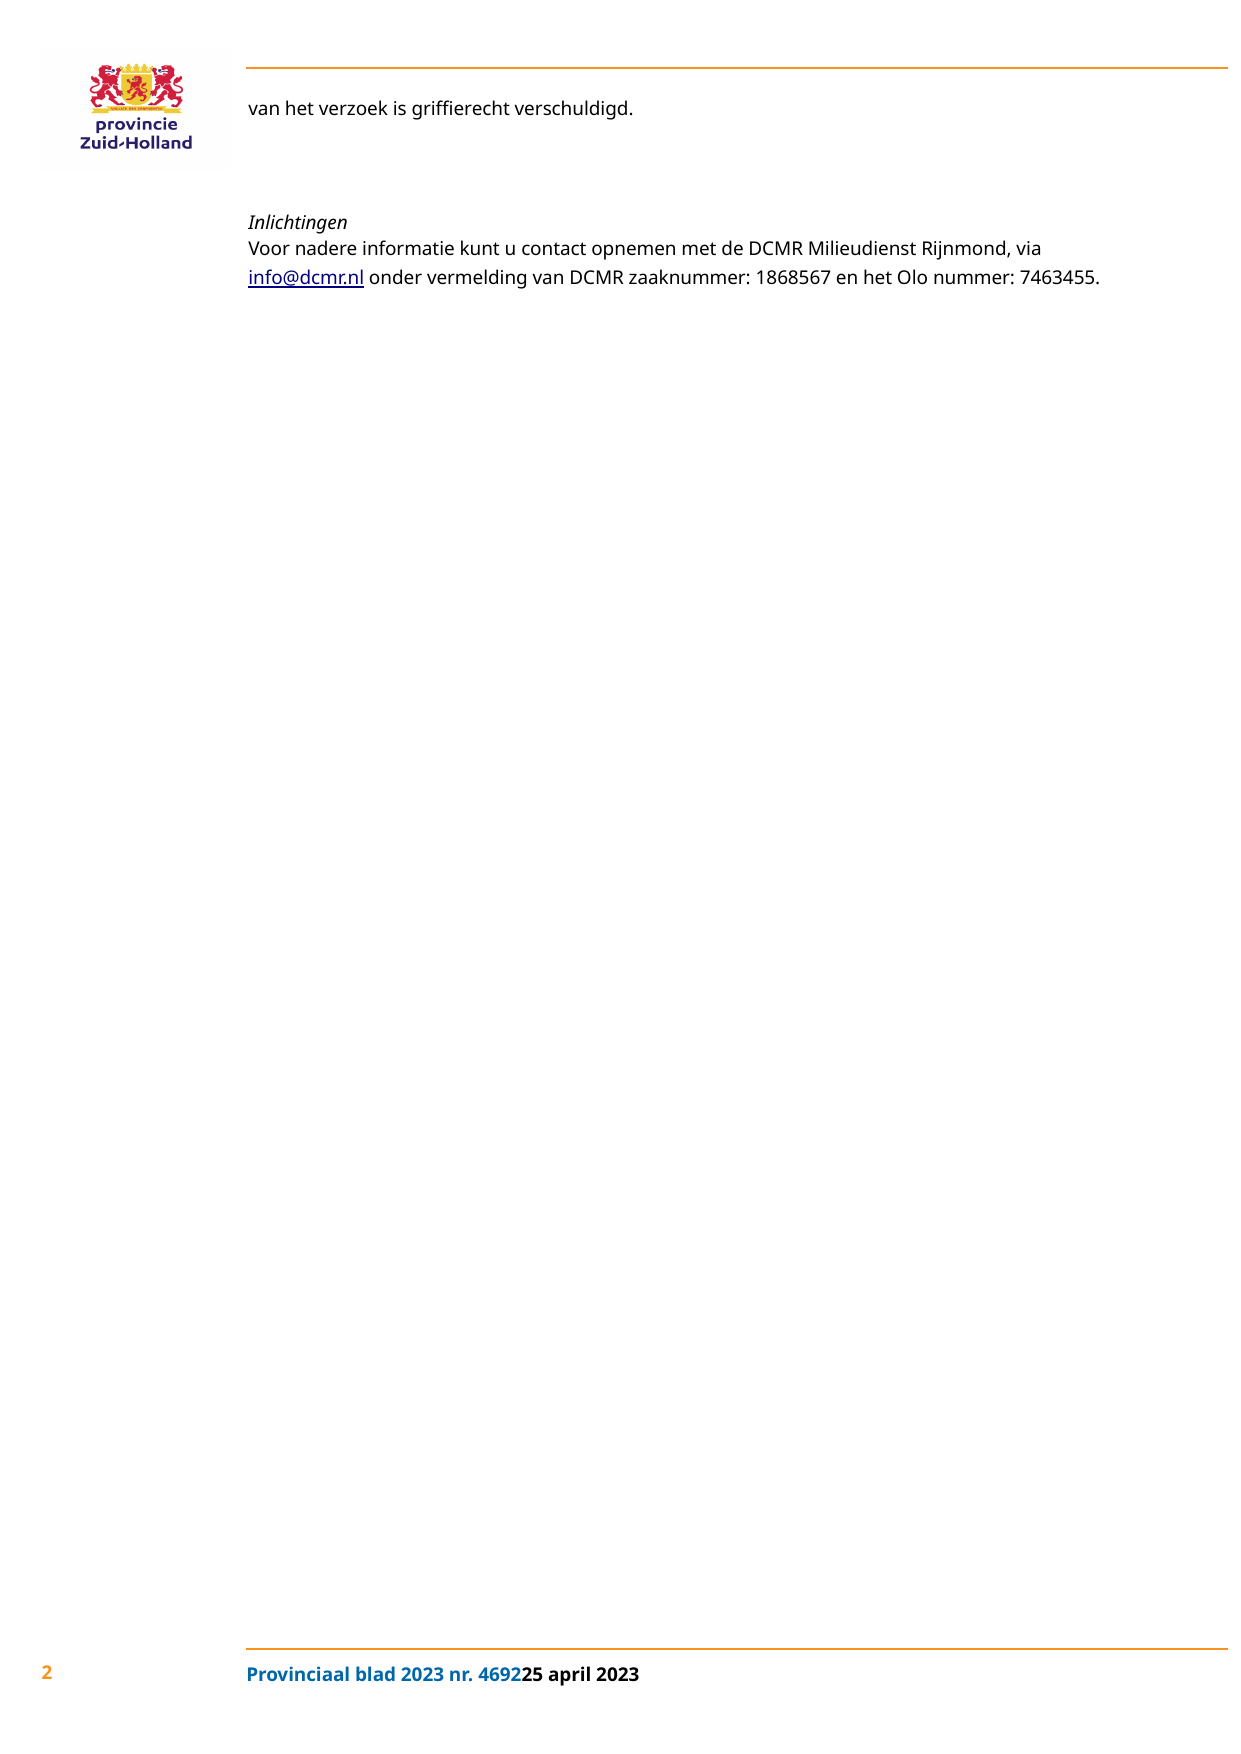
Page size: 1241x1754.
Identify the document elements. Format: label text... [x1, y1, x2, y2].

text Voor nadere informatie kunt u contact opnemen met de DCMR Milieudienst Rijnmond, via info@dcmr.nl onder vermelding van DCMR zaaknummer: 1868567 en het Olo nummer: 7463455. [248, 235, 1152, 290]
text van het verzoek is griffierecht verschuldigd. [248, 95, 1152, 121]
picture [41, 47, 231, 172]
text Inlichtingen [248, 209, 1152, 235]
